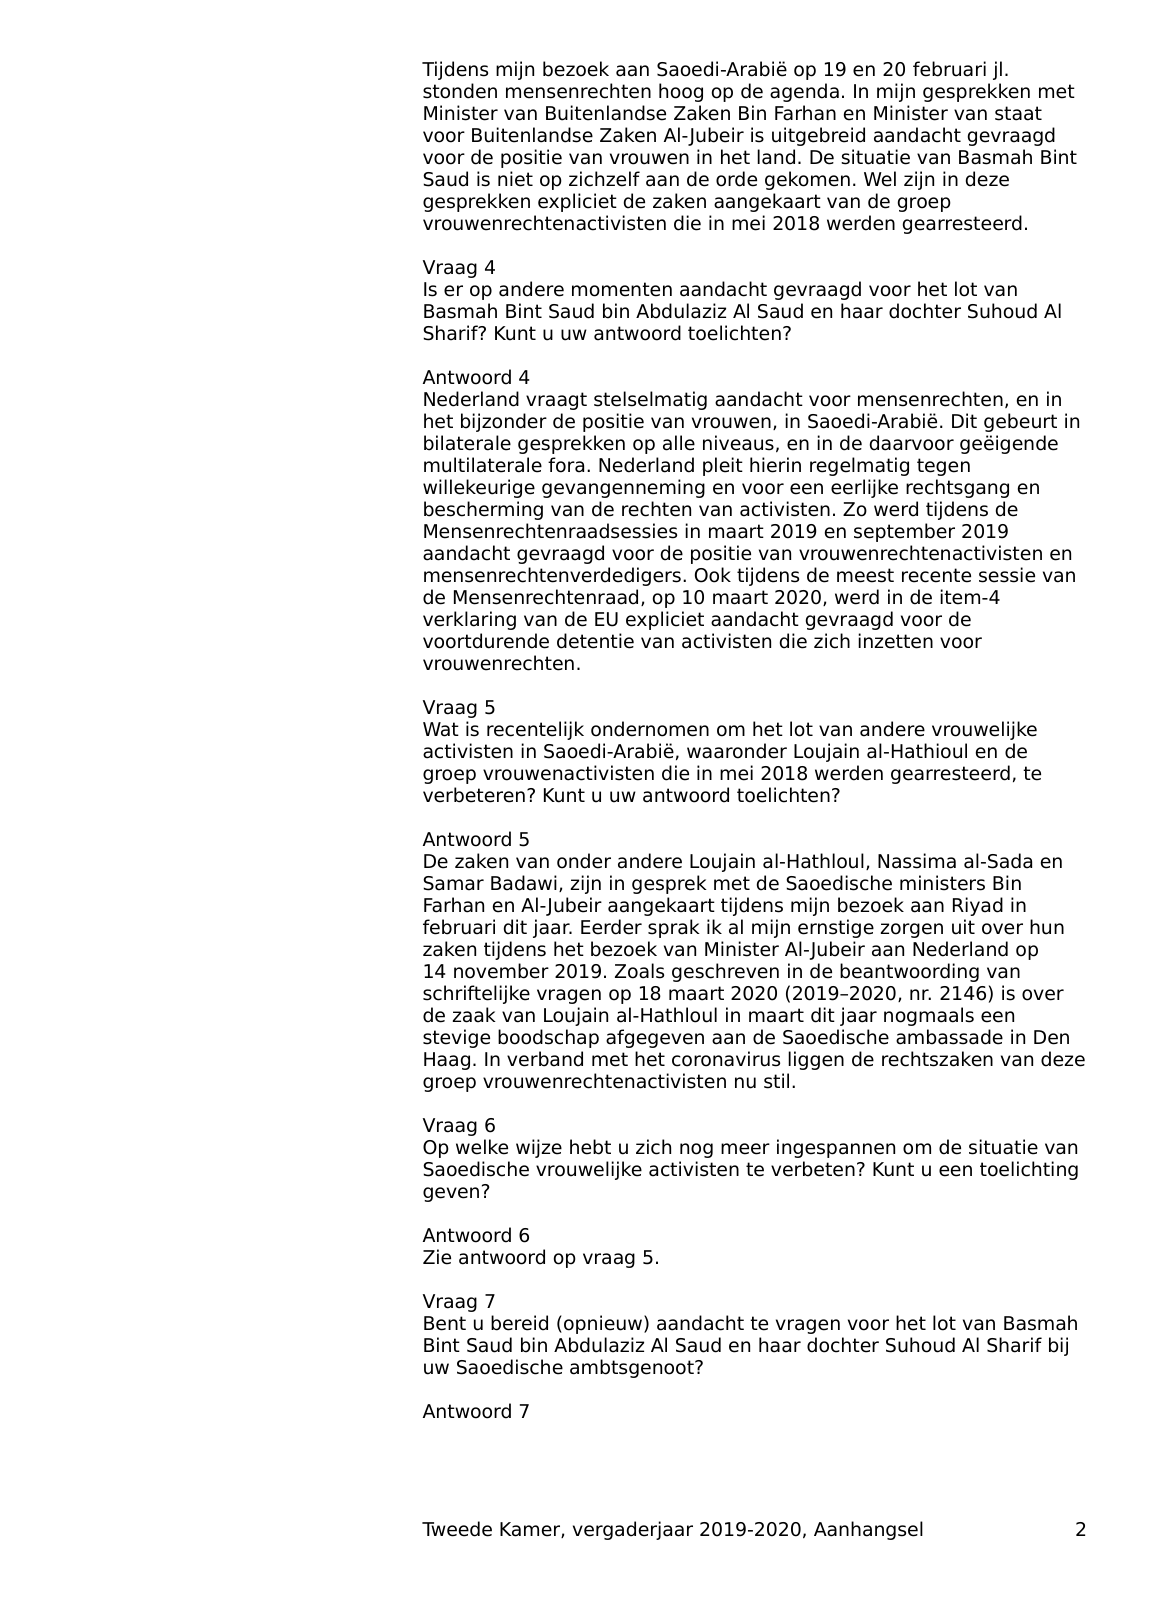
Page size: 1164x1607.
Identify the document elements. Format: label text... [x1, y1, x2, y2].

text Antwoord 6 [422, 1225, 1087, 1247]
text Vraag 5 [422, 697, 1087, 719]
text Op welke wijze hebt u zich nog meer ingespannen om de situatie van Saoedische vrouwelijke activisten te verbeten? Kunt u een toelichting geven? [422, 1137, 1087, 1203]
text Vraag 6 [422, 1115, 1087, 1137]
text Nederland vraagt stelselmatig aandacht voor mensenrechten, en in het bijzonder de positie van vrouwen, in Saoedi-Arabië. Dit gebeurt in bilaterale gesprekken op alle niveaus, en in de daarvoor geëigende multilaterale fora. Nederland pleit hierin regelmatig tegen willekeurige gevangenneming en voor een eerlijke rechtsgang en bescherming van de rechten van activisten. Zo werd tijdens de Mensenrechtenraadsessies in maart 2019 en september 2019 aandacht gevraagd voor de positie van vrouwenrechtenactivisten en mensenrechtenverdedigers. Ook tijdens de meest recente sessie van de Mensenrechtenraad, op 10 maart 2020, werd in de item-4 verklaring van de EU expliciet aandacht gevraagd voor de voortdurende detentie van activisten die zich inzetten voor vrouwenrechten. [422, 389, 1087, 675]
text Wat is recentelijk ondernomen om het lot van andere vrouwelijke activisten in Saoedi-Arabië, waaronder Loujain al-Hathioul en de groep vrouwenactivisten die in mei 2018 werden gearresteerd, te verbeteren? Kunt u uw antwoord toelichten? [422, 719, 1087, 807]
text Antwoord 4 [422, 367, 1087, 389]
text Antwoord 7 [422, 1401, 1087, 1423]
text Zie antwoord op vraag 5. [422, 1247, 1087, 1269]
text De zaken van onder andere Loujain al-Hathloul, Nassima al-Sada en Samar Badawi, zijn in gesprek met de Saoedische ministers Bin Farhan en Al-Jubeir aangekaart tijdens mijn bezoek aan Riyad in februari dit jaar. Eerder sprak ik al mijn ernstige zorgen uit over hun zaken tijdens het bezoek van Minister Al-Jubeir aan Nederland op 14 november 2019. Zoals geschreven in de beantwoording van schriftelijke vragen op 18 maart 2020 (2019–2020, nr. 2146) is over de zaak van Loujain al-Hathloul in maart dit jaar nogmaals een stevige boodschap afgegeven aan de Saoedische ambassade in Den Haag. In verband met het coronavirus liggen de rechtszaken van deze groep vrouwenrechtenactivisten nu stil. [422, 851, 1087, 1093]
text Antwoord 5 [422, 829, 1087, 851]
text Bent u bereid (opnieuw) aandacht te vragen voor het lot van Basmah Bint Saud bin Abdulaziz Al Saud en haar dochter Suhoud Al Sharif bij uw Saoedische ambtsgenoot? [422, 1313, 1087, 1379]
text Vraag 4 [422, 257, 1087, 279]
text Tijdens mijn bezoek aan Saoedi-Arabië op 19 en 20 februari jl. stonden mensenrechten hoog op de agenda. In mijn gesprekken met Minister van Buitenlandse Zaken Bin Farhan en Minister van staat voor Buitenlandse Zaken Al-Jubeir is uitgebreid aandacht gevraagd voor de positie van vrouwen in het land. De situatie van Basmah Bint Saud is niet op zichzelf aan de orde gekomen. Wel zijn in deze gesprekken expliciet de zaken aangekaart van de groep vrouwenrechtenactivisten die in mei 2018 werden gearresteerd. [422, 59, 1087, 235]
text Is er op andere momenten aandacht gevraagd voor het lot van Basmah Bint Saud bin Abdulaziz Al Saud en haar dochter Suhoud Al Sharif? Kunt u uw antwoord toelichten? [422, 279, 1087, 345]
text Vraag 7 [422, 1291, 1087, 1313]
